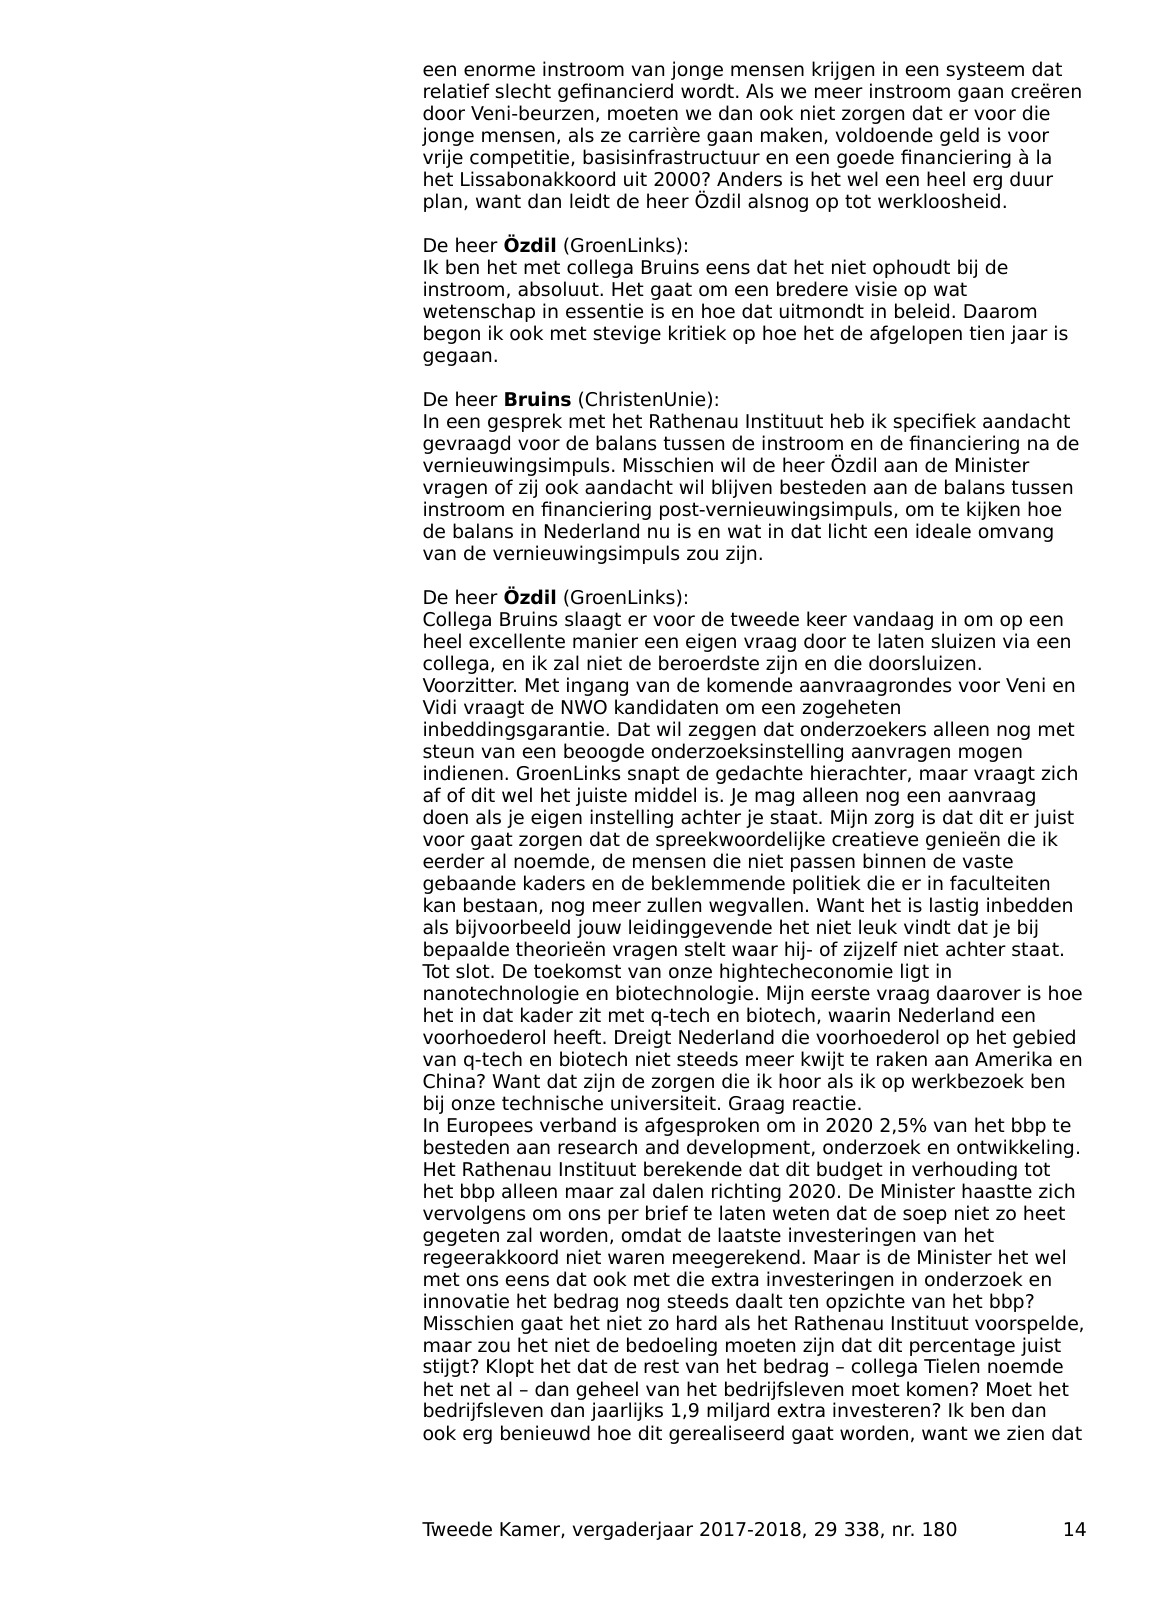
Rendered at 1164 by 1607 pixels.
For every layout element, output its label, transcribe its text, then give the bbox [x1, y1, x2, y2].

text De heer Bruins (ChristenUnie): [422, 389, 1087, 411]
text Tot slot. De toekomst van onze hightecheconomie ligt in nanotechnologie en biotechnologie. Mijn eerste vraag daarover is hoe het in dat kader zit met q-tech en biotech, waarin Nederland een voorhoederol heeft. Dreigt Nederland die voorhoederol op het gebied van q-tech en biotech niet steeds meer kwijt te raken aan Amerika en China? Want dat zijn de zorgen die ik hoor als ik op werkbezoek ben bij onze technische universiteit. Graag reactie. [422, 961, 1087, 1115]
text Ik ben het met collega Bruins eens dat het niet ophoudt bij de instroom, absoluut. Het gaat om een bredere visie op wat wetenschap in essentie is en hoe dat uitmondt in beleid. Daarom begon ik ook met stevige kritiek op hoe het de afgelopen tien jaar is gegaan. [422, 257, 1087, 367]
text In een gesprek met het Rathenau Instituut heb ik specifiek aandacht gevraagd voor de balans tussen de instroom en de financiering na de vernieuwingsimpuls. Misschien wil de heer Özdil aan de Minister vragen of zij ook aandacht wil blijven besteden aan de balans tussen instroom en financiering post-vernieuwingsimpuls, om te kijken hoe de balans in Nederland nu is en wat in dat licht een ideale omvang van de vernieuwingsimpuls zou zijn. [422, 411, 1087, 565]
text De heer Özdil (GroenLinks): [422, 587, 1087, 609]
text Voorzitter. Met ingang van de komende aanvraagrondes voor Veni en Vidi vraagt de NWO kandidaten om een zogeheten inbeddingsgarantie. Dat wil zeggen dat onderzoekers alleen nog met steun van een beoogde onderzoeksinstelling aanvragen mogen indienen. GroenLinks snapt de gedachte hierachter, maar vraagt zich af of dit wel het juiste middel is. Je mag alleen nog een aanvraag doen als je eigen instelling achter je staat. Mijn zorg is dat dit er juist voor gaat zorgen dat de spreekwoordelijke creatieve genieën die ik eerder al noemde, de mensen die niet passen binnen de vaste gebaande kaders en de beklemmende politiek die er in faculteiten kan bestaan, nog meer zullen wegvallen. Want het is lastig inbedden als bijvoorbeeld jouw leidinggevende het niet leuk vindt dat je bij bepaalde theorieën vragen stelt waar hij- of zijzelf niet achter staat. [422, 675, 1087, 961]
text Collega Bruins slaagt er voor de tweede keer vandaag in om op een heel excellente manier een eigen vraag door te laten sluizen via een collega, en ik zal niet de beroerdste zijn en die doorsluizen. [422, 609, 1087, 675]
text In Europees verband is afgesproken om in 2020 2,5% van het bbp te besteden aan research and development, onderzoek en ontwikkeling. Het Rathenau Instituut berekende dat dit budget in verhouding tot het bbp alleen maar zal dalen richting 2020. De Minister haastte zich vervolgens om ons per brief te laten weten dat de soep niet zo heet gegeten zal worden, omdat de laatste investeringen van het regeerakkoord niet waren meegerekend. Maar is de Minister het wel met ons eens dat ook met die extra investeringen in onderzoek en innovatie het bedrag nog steeds daalt ten opzichte van het bbp? Misschien gaat het niet zo hard als het Rathenau Instituut voorspelde, maar zou het niet de bedoeling moeten zijn dat dit percentage juist stijgt? Klopt het dat de rest van het bedrag – collega Tielen noemde het net al – dan geheel van het bedrijfsleven moet komen? Moet het bedrijfsleven dan jaarlijks 1,9 miljard extra investeren? Ik ben dan ook erg benieuwd hoe dit gerealiseerd gaat worden, want we zien dat [422, 1115, 1087, 1444]
text een enorme instroom van jonge mensen krijgen in een systeem dat relatief slecht gefinancierd wordt. Als we meer instroom gaan creëren door Veni-beurzen, moeten we dan ook niet zorgen dat er voor die jonge mensen, als ze carrière gaan maken, voldoende geld is voor vrije competitie, basisinfrastructuur en een goede financiering à la het Lissabonakkoord uit 2000? Anders is het wel een heel erg duur plan, want dan leidt de heer Özdil alsnog op tot werkloosheid. [422, 59, 1087, 213]
text De heer Özdil (GroenLinks): [422, 235, 1087, 257]
